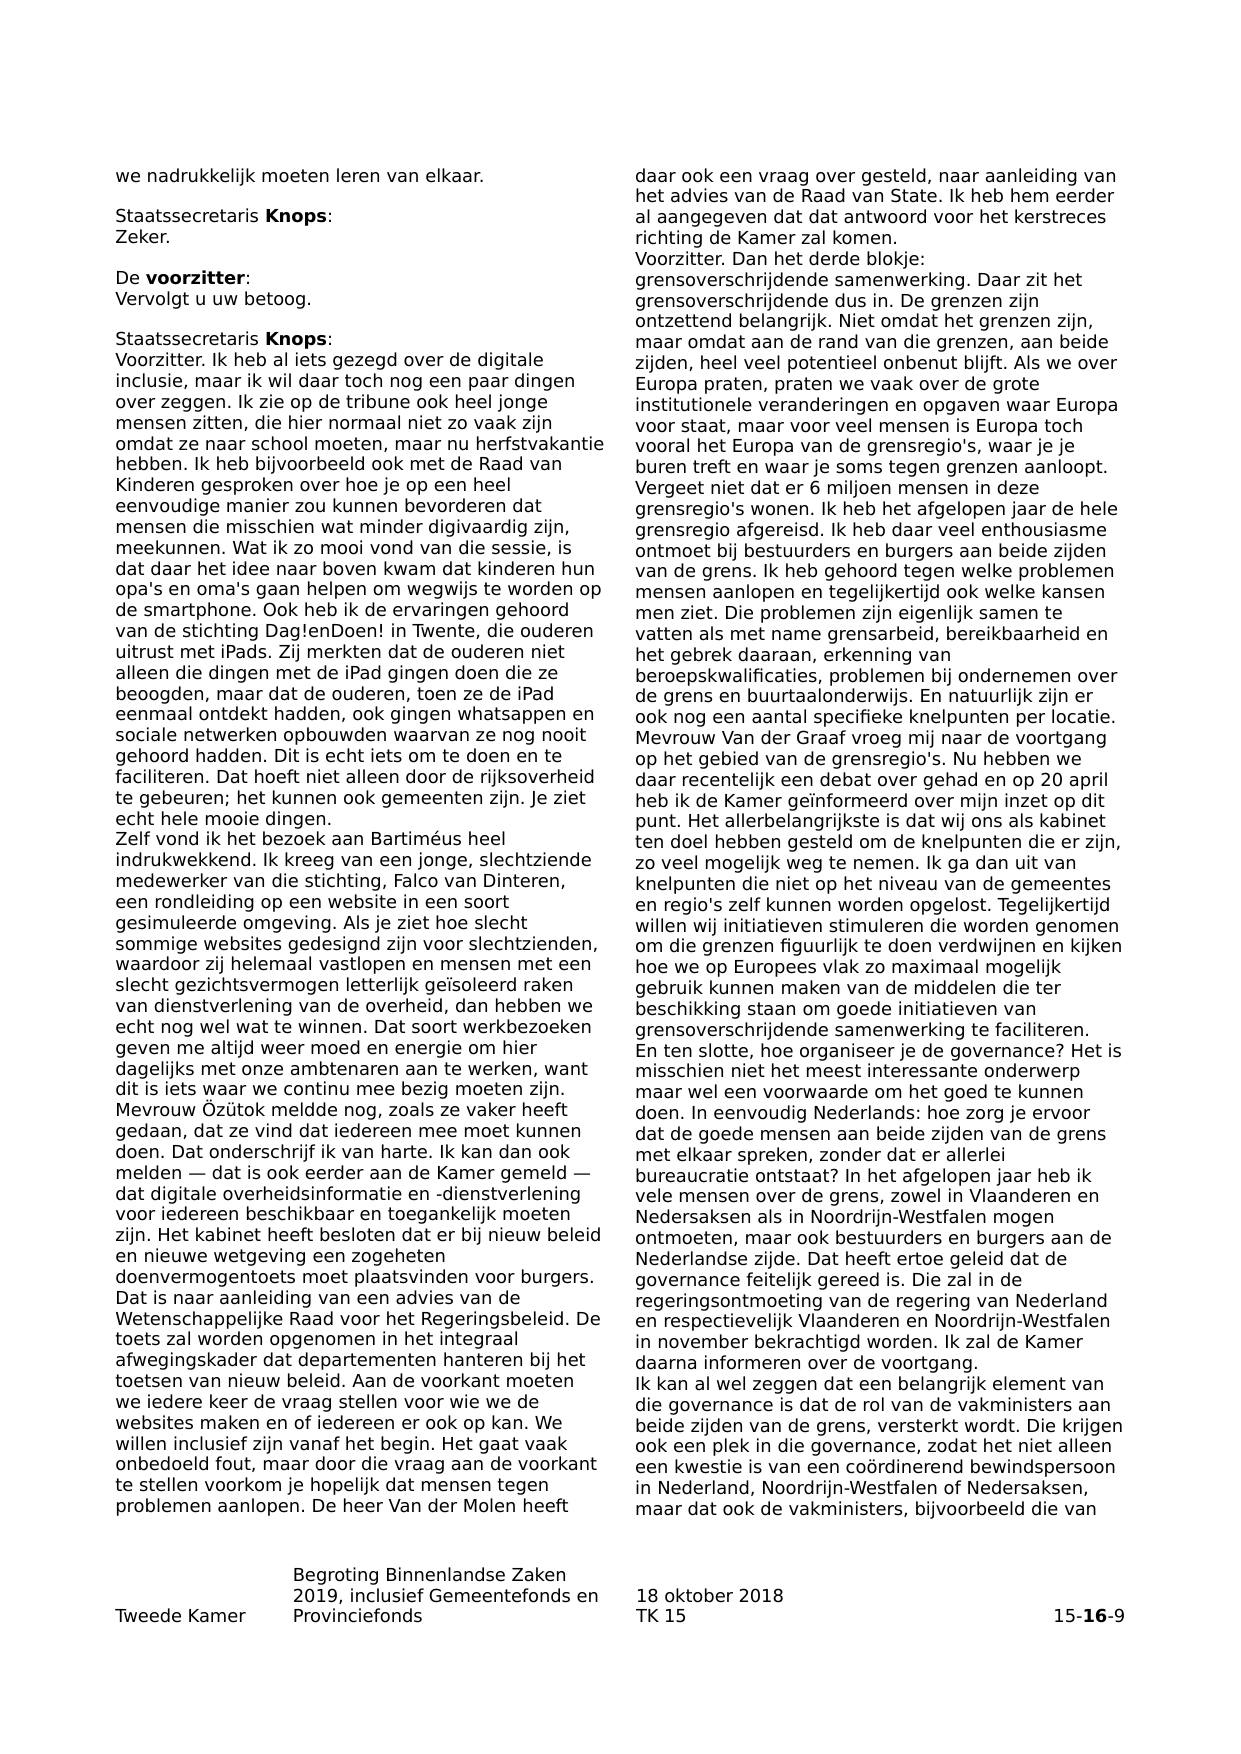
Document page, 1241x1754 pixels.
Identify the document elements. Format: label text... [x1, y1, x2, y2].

text Staatssecretaris Knops: [115, 206, 605, 227]
text Vervolgt u uw betoog. [115, 288, 605, 309]
text Mevrouw Van der Graaf vroeg mij naar de voortgang op het gebied van de grensregio's. Nu hebben we daar recentelijk een debat over gehad en op 20 april heb ik de Kamer geïnformeerd over mijn inzet op dit punt. Het allerbelangrijkste is dat wij ons als kabinet ten doel hebben gesteld om de knelpunten die er zijn, zo veel mogelijk weg te nemen. Ik ga dan uit van knelpunten die niet op het niveau van de gemeentes en regio's zelf kunnen worden opgelost. Tegelijkertijd willen wij initiatieven stimuleren die worden genomen om die grenzen figuurlijk te doen verdwijnen en kijken hoe we op Europees vlak zo maximaal mogelijk gebruik kunnen maken van de middelen die ter beschikking staan om goede initiatieven van grensoverschrijdende samenwerking te faciliteren. [635, 728, 1125, 1040]
text Voorzitter. Dan het derde blokje: grensoverschrijdende samenwerking. Daar zit het grensoverschrijdende dus in. De grenzen zijn ontzettend belangrijk. Niet omdat het grenzen zijn, maar omdat aan de rand van die grenzen, aan beide zijden, heel veel potentieel onbenut blijft. Als we over Europa praten, praten we vaak over de grote institutionele veranderingen en opgaven waar Europa voor staat, maar voor veel mensen is Europa toch vooral het Europa van de grensregio's, waar je je buren treft en waar je soms tegen grenzen aanloopt. Vergeet niet dat er 6 miljoen mensen in deze grensregio's wonen. Ik heb het afgelopen jaar de hele grensregio afgereisd. Ik heb daar veel enthousiasme ontmoet bij bestuurders en burgers aan beide zijden van de grens. Ik heb gehoord tegen welke problemen mensen aanlopen en tegelijkertijd ook welke kansen men ziet. Die problemen zijn eigenlijk samen te vatten als met name grensarbeid, bereikbaarheid en het gebrek daaraan, erkenning van beroepskwalificaties, problemen bij ondernemen over de grens en buurtaalonderwijs. En natuurlijk zijn er ook nog een aantal specifieke knelpunten per locatie. [635, 249, 1125, 728]
text Zeker. [115, 227, 605, 248]
text Staatssecretaris Knops: [115, 329, 605, 350]
text daar ook een vraag over gesteld, naar aanleiding van het advies van de Raad van State. Ik heb hem eerder al aangegeven dat dat antwoord voor het kerstreces richting de Kamer zal komen. [635, 165, 1125, 249]
text we nadrukkelijk moeten leren van elkaar. [115, 165, 605, 186]
text Voorzitter. Ik heb al iets gezegd over de digitale inclusie, maar ik wil daar toch nog een paar dingen over zeggen. Ik zie op de tribune ook heel jonge mensen zitten, die hier normaal niet zo vaak zijn omdat ze naar school moeten, maar nu herfstvakantie hebben. Ik heb bijvoorbeeld ook met de Raad van Kinderen gesproken over hoe je op een heel eenvoudige manier zou kunnen bevorderen dat mensen die misschien wat minder digivaardig zijn, meekunnen. Wat ik zo mooi vond van die sessie, is dat daar het idee naar boven kwam dat kinderen hun opa's en oma's gaan helpen om wegwijs te worden op de smartphone. Ook heb ik de ervaringen gehoord van de stichting Dag!enDoen! in Twente, die ouderen uitrust met iPads. Zij merkten dat de ouderen niet alleen die dingen met de iPad gingen doen die ze beoogden, maar dat de ouderen, toen ze de iPad eenmaal ontdekt hadden, ook gingen whatsappen en sociale netwerken opbouwden waarvan ze nog nooit gehoord hadden. Dit is echt iets om te doen en te faciliteren. Dat hoeft niet alleen door de rijksoverheid te gebeuren; het kunnen ook gemeenten zijn. Je ziet echt hele mooie dingen. [115, 350, 605, 829]
text En ten slotte, hoe organiseer je de governance? Het is misschien niet het meest interessante onderwerp maar wel een voorwaarde om het goed te kunnen doen. In eenvoudig Nederlands: hoe zorg je ervoor dat de goede mensen aan beide zijden van de grens met elkaar spreken, zonder dat er allerlei bureaucratie ontstaat? In het afgelopen jaar heb ik vele mensen over de grens, zowel in Vlaanderen en Nedersaksen als in Noordrijn-Westfalen mogen ontmoeten, maar ook bestuurders en burgers aan de Nederlandse zijde. Dat heeft ertoe geleid dat de governance feitelijk gereed is. Die zal in de regeringsontmoeting van de regering van Nederland en respectievelijk Vlaanderen en Noordrijn-Westfalen in november bekrachtigd worden. Ik zal de Kamer daarna informeren over de voortgang. [635, 1040, 1125, 1374]
text De voorzitter: [115, 268, 605, 288]
text Mevrouw Özütok meldde nog, zoals ze vaker heeft gedaan, dat ze vind dat iedereen mee moet kunnen doen. Dat onderschrijf ik van harte. Ik kan dan ook melden — dat is ook eerder aan de Kamer gemeld — dat digitale overheidsinformatie en -dienstverlening voor iedereen beschikbaar en toegankelijk moeten zijn. Het kabinet heeft besloten dat er bij nieuw beleid en nieuwe wetgeving een zogeheten doenvermogentoets moet plaatsvinden voor burgers. Dat is naar aanleiding van een advies van de Wetenschappelijke Raad voor het Regeringsbeleid. De toets zal worden opgenomen in het integraal afwegingskader dat departementen hanteren bij het toetsen van nieuw beleid. Aan de voorkant moeten we iedere keer de vraag stellen voor wie we de websites maken en of iedereen er ook op kan. We willen inclusief zijn vanaf het begin. Het gaat vaak onbedoeld fout, maar door die vraag aan de voorkant te stellen voorkom je hopelijk dat mensen tegen problemen aanlopen. De heer Van der Molen heeft [115, 1100, 605, 1517]
text Zelf vond ik het bezoek aan Bartiméus heel indrukwekkend. Ik kreeg van een jonge, slechtziende medewerker van die stichting, Falco van Dinteren, een rondleiding op een website in een soort gesimuleerde omgeving. Als je ziet hoe slecht sommige websites gedesignd zijn voor slechtzienden, waardoor zij helemaal vastlopen en mensen met een slecht gezichtsvermogen letterlijk geïsoleerd raken van dienstverlening van de overheid, dan hebben we echt nog wel wat te winnen. Dat soort werkbezoeken geven me altijd weer moed en energie om hier dagelijks met onze ambtenaren aan te werken, want dit is iets waar we continu mee bezig moeten zijn. [115, 829, 605, 1100]
text Ik kan al wel zeggen dat een belangrijk element van die governance is dat de rol van de vakministers aan beide zijden van de grens, versterkt wordt. Die krijgen ook een plek in die governance, zodat het niet alleen een kwestie is van een coördinerend bewindspersoon in Nederland, Noordrijn-Westfalen of Nedersaksen, maar dat ook de vakministers, bijvoorbeeld die van [635, 1374, 1125, 1519]
